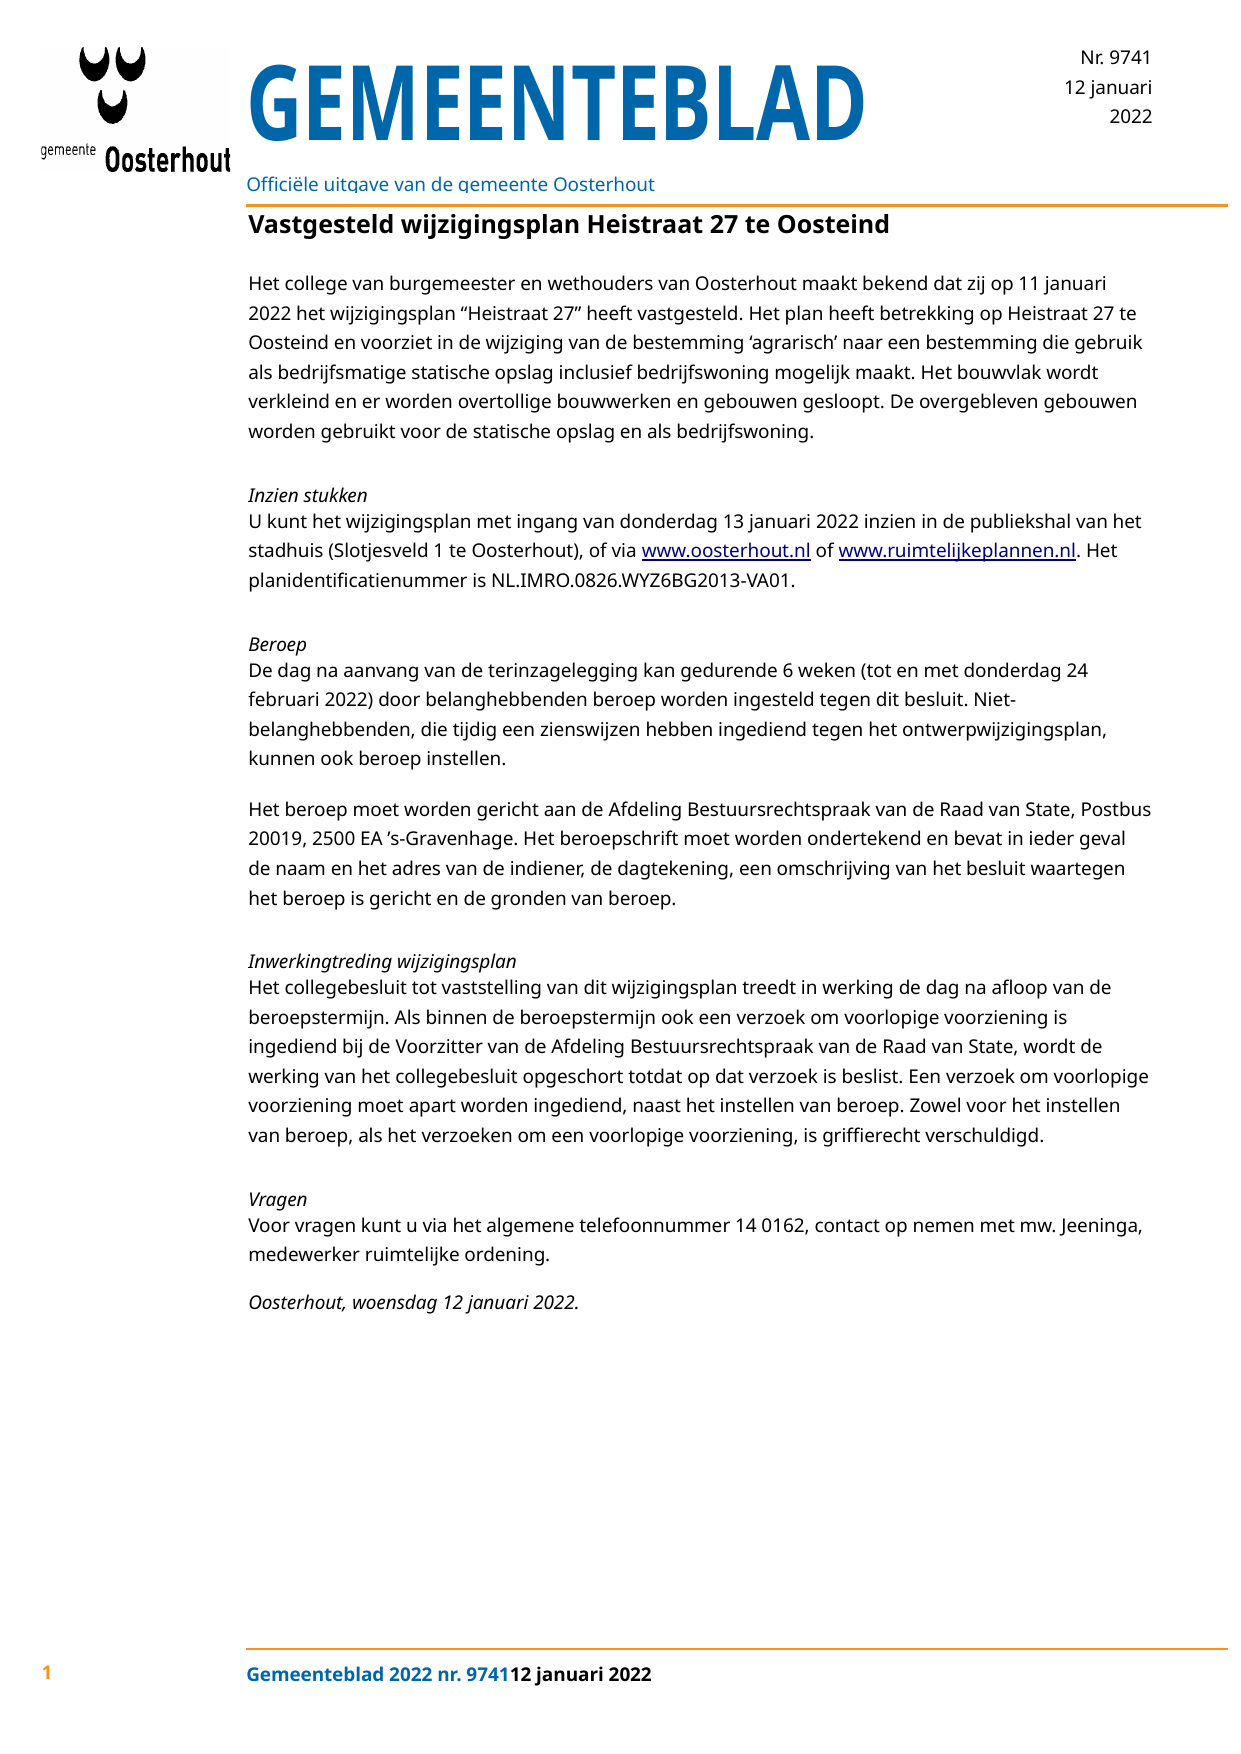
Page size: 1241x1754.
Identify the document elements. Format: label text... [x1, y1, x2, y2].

text U kunt het wijzigingsplan met ingang van donderdag 13 januari 2022 inzien in de publiekshal van het stadhuis (Slotjesveld 1 te Oosterhout), of via www.oosterhout.nl of www.ruimtelijkeplannen.nl. Het planidentificatienummer is NL.IMRO.0826.WYZ6BG2013-VA01. [248, 508, 1152, 593]
text Vragen [248, 1186, 1152, 1212]
text Het college van burgemeester en wethouders van Oosterhout maakt bekend dat zij op 11 januari 2022 het wijzigingsplan “Heistraat 27” heeft vastgesteld. Het plan heeft betrekking op Heistraat 27 te Oosteind en voorziet in de wijziging van de bestemming ‘agrarisch’ naar een bestemming die gebruik als bedrijfsmatige statische opslag inclusief bedrijfswoning mogelijk maakt. Het bouwvlak wordt verkleind en er worden overtollige bouwwerken en gebouwen gesloopt. De overgebleven gebouwen worden gebruikt voor de statische opslag en als bedrijfswoning. [248, 270, 1152, 444]
text Het collegebesluit tot vaststelling van dit wijzigingsplan treedt in werking de dag na afloop van de beroepstermijn. Als binnen de beroepstermijn ook een verzoek om voorlopige voorziening is ingediend bij de Voorzitter van de Afdeling Bestuursrechtspraak van de Raad van State, wordt de werking van het collegebesluit opgeschort totdat op dat verzoek is beslist. Een verzoek om voorlopige voorziening moet apart worden ingediend, naast het instellen van beroep. Zowel voor het instellen van beroep, als het verzoeken om een voorlopige voorziening, is griffierecht verschuldigd. [248, 974, 1152, 1148]
text Het beroep moet worden gericht aan de Afdeling Bestuursrechtspraak van de Raad van State, Postbus 20019, 2500 EA ’s-Gravenhage. Het beroepschrift moet worden ondertekend en bevat in ieder geval de naam en het adres van de indiener, de dagtekening, een omschrijving van het besluit waartegen het beroep is gericht en de gronden van beroep. [248, 796, 1152, 910]
text Voor vragen kunt u via het algemene telefoonnummer 14 0162, contact op nemen met mw. Jeeninga, medewerker ruimtelijke ordening. [248, 1212, 1152, 1267]
text Inwerkingtreding wijzigingsplan [248, 949, 1152, 974]
text De dag na aanvang van de terinzagelegging kan gedurende 6 weken (tot en met donderdag 24 februari 2022) door belanghebbenden beroep worden ingesteld tegen dit besluit. Niet-belanghebbenden, die tijdig een zienswijzen hebben ingediend tegen het ontwerpwijzigingsplan, kunnen ook beroep instellen. [248, 657, 1152, 771]
text Beroep [248, 631, 1152, 657]
text Inzien stukken [248, 482, 1152, 508]
picture [41, 47, 231, 172]
text Vastgesteld wijzigingsplan Heistraat 27 te Oosteind [248, 207, 1152, 241]
text Oosterhout, woensdag 12 januari 2022. [248, 1289, 1152, 1315]
